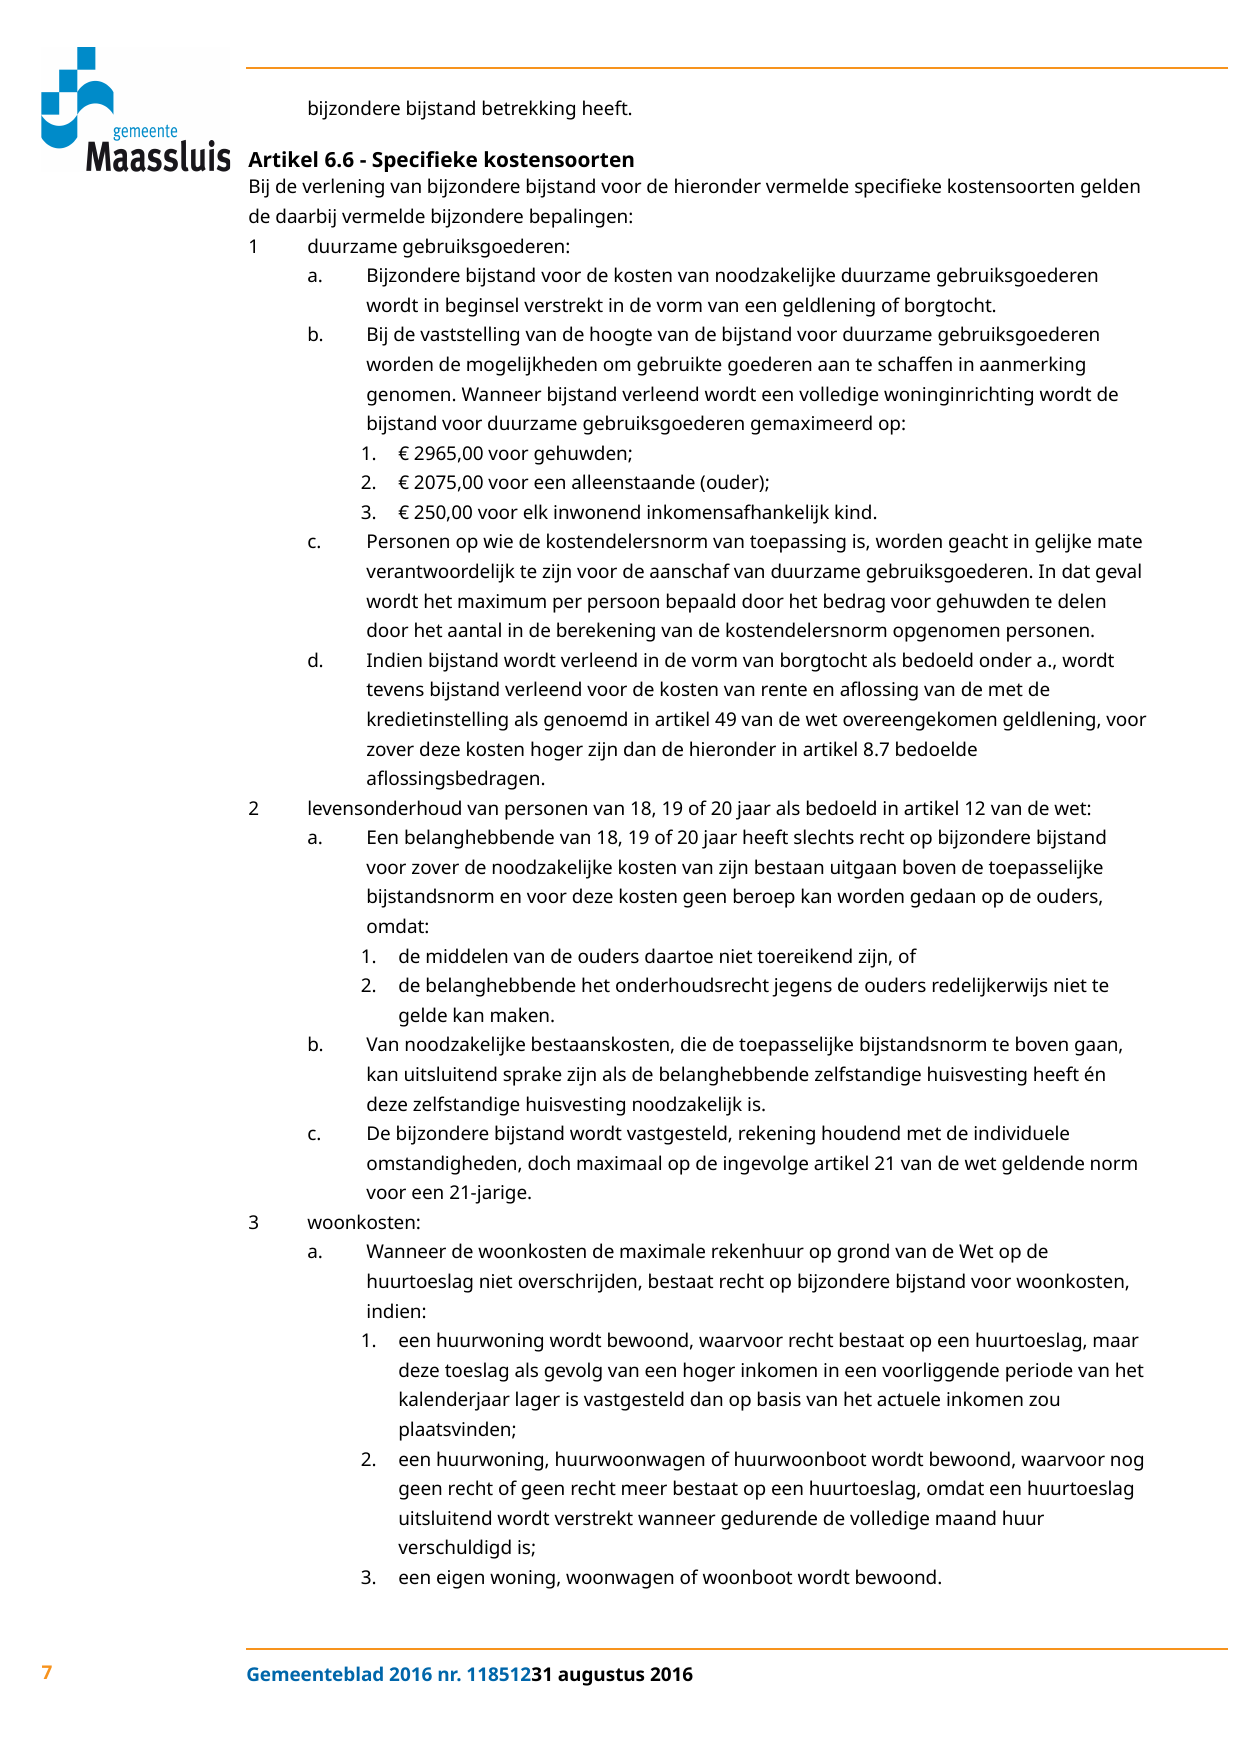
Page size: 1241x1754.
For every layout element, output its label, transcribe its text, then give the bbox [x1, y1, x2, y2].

list € 250,00 voor elk inwonend inkomensafhankelijk kind. [361, 499, 1152, 525]
list Wanneer de woonkosten de maximale rekenhuur op grond van de Wet op de huurtoeslag niet overschrijden, bestaat recht op bijzondere bijstand voor woonkosten, indien: [307, 1239, 1152, 1323]
list Personen op wie de kostendelersnorm van toepassing is, worden geacht in gelijke mate verantwoordelijk te zijn voor de aanschaf van duurzame gebruiksgoederen. In dat geval wordt het maximum per persoon bepaald door het bedrag voor gehuwden te delen door het aantal in de berekening van de kostendelersnorm opgenomen personen. [307, 529, 1152, 643]
list woonkosten: [248, 1209, 1152, 1235]
list bijzondere bijstand betrekking heeft. [248, 95, 1152, 121]
list Bijzondere bijstand voor de kosten van noodzakelijke duurzame gebruiksgoederen wordt in beginsel verstrekt in de vorm van een geldlening of borgtocht. [307, 262, 1152, 318]
list duurzame gebruiksgoederen: [248, 233, 1152, 258]
text Bij de verlening van bijzondere bijstand voor de hieronder vermelde specifieke kostensoorten gelden de daarbij vermelde bijzondere bepalingen: [248, 174, 1152, 229]
list € 2965,00 voor gehuwden; [361, 440, 1152, 466]
list € 2075,00 voor een alleenstaande (ouder); [361, 469, 1152, 495]
picture [41, 47, 77, 92]
list Een belanghebbende van 18, 19 of 20 jaar heeft slechts recht op bijzondere bijstand voor zover de noodzakelijke kosten van zijn bestaan uitgaan boven de toepasselijke bijstandsnorm en voor deze kosten geen beroep kan worden gedaan op de ouders, omdat: [307, 824, 1152, 939]
list Van noodzakelijke bestaanskosten, die de toepasselijke bijstandsnorm te boven gaan, kan uitsluitend sprake zijn als de belanghebbende zelfstandige huisvesting heeft én deze zelfstandige huisvesting noodzakelijk is. [307, 1032, 1152, 1116]
picture [41, 47, 231, 172]
list Indien bijstand wordt verleend in de vorm van borgtocht als bedoeld onder a., wordt tevens bijstand verleend voor de kosten van rente en aflossing van de met de kredietinstelling als genoemd in artikel 49 van de wet overeengekomen geldlening, voor zover deze kosten hoger zijn dan de hieronder in artikel 8.7 bedoelde aflossingsbedragen. [307, 647, 1152, 791]
list de belanghebbende het onderhoudsrecht jegens de ouders redelijkerwijs niet te gelde kan maken. [361, 972, 1152, 1028]
list een huurwoning, huurwoonwagen of huurwoonboot wordt bewoond, waarvoor nog geen recht of geen recht meer bestaat op een huurtoeslag, omdat een huurtoeslag uitsluitend wordt verstrekt wanneer gedurende de volledige maand huur verschuldigd is; [361, 1446, 1152, 1560]
list Bij de vaststelling van de hoogte van de bijstand voor duurzame gebruiksgoederen worden de mogelijkheden om gebruikte goederen aan te schaffen in aanmerking genomen. Wanneer bijstand verleend wordt een volledige woninginrichting wordt de bijstand voor duurzame gebruiksgoederen gemaximeerd op: [307, 322, 1152, 436]
list De bijzondere bijstand wordt vastgesteld, rekening houdend met de individuele omstandigheden, doch maximaal op de ingevolge artikel 21 van de wet geldende norm voor een 21-jarige. [307, 1120, 1152, 1205]
list een eigen woning, woonwagen of woonboot wordt bewoond. [361, 1564, 1152, 1590]
list een huurwoning wordt bewoond, waarvoor recht bestaat op een huurtoeslag, maar deze toeslag als gevolg van een hoger inkomen in een voorliggende periode van het kalenderjaar lager is vastgesteld dan op basis van het actuele inkomen zou plaatsvinden; [361, 1327, 1152, 1442]
list de middelen van de ouders daartoe niet toereikend zijn, of [361, 943, 1152, 968]
list levensonderhoud van personen van 18, 19 of 20 jaar als bedoeld in artikel 12 van de wet: [248, 795, 1152, 821]
text Artikel 6.6 - Specifieke kostensoorten [248, 145, 1152, 174]
